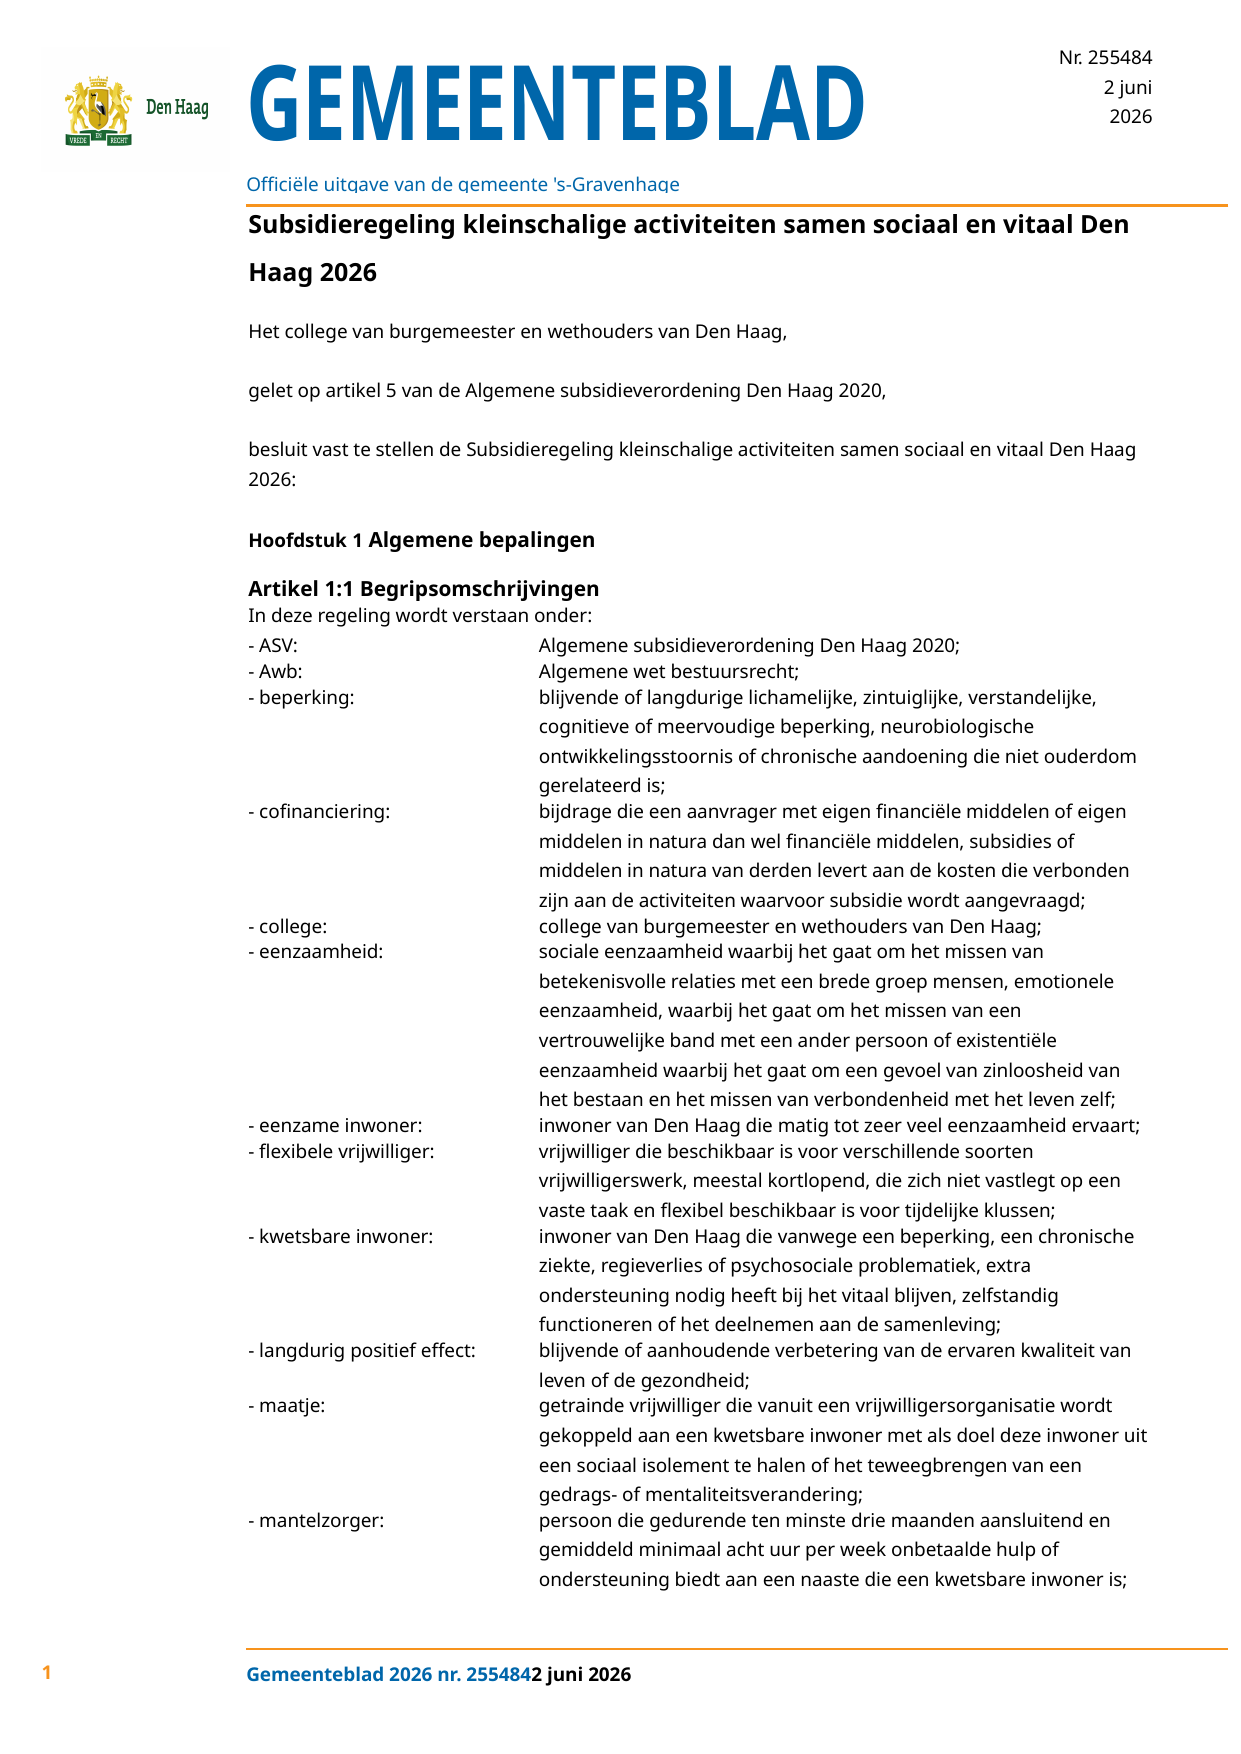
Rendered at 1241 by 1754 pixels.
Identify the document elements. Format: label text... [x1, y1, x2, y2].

table_cell sociale eenzaamheid waarbij het gaat om het missen van betekenisvolle relaties met een brede groep mensen, emotionele eenzaamheid, waarbij het gaat om het missen van een vertrouwelijke band met een ander persoon of existentiële eenzaamheid waarbij het gaat om een gevoel van zinloosheid van het bestaan en het missen van verbondenheid met het leven zelf; [539, 939, 1152, 1112]
table_cell - eenzame inwoner: [248, 1112, 539, 1138]
table_cell bijdrage die een aanvrager met eigen financiële middelen of eigen middelen in natura dan wel financiële middelen, subsidies of middelen in natura van derden levert aan de kosten die verbonden zijn aan de activiteiten waarvoor subsidie wordt aangevraagd; [539, 798, 1152, 913]
text Het college van burgemeester en wethouders van Den Haag, [248, 318, 1152, 344]
text Artikel 1:1 Begripsomschrijvingen [248, 574, 1152, 603]
text gelet op artikel 5 van de Algemene subsidieverordening Den Haag 2020, [248, 377, 1152, 403]
table_header Algemene subsidieverordening Den Haag 2020; [539, 633, 1152, 658]
table_cell blijvende of aanhoudende verbetering van de ervaren kwaliteit van leven of de gezondheid; [539, 1337, 1152, 1393]
table_header - ASV: [248, 633, 539, 658]
table_cell - college: [248, 913, 539, 938]
table_cell inwoner van Den Haag die vanwege een beperking, een chronische ziekte, regieverlies of psychosociale problematiek, extra ondersteuning nodig heeft bij het vitaal blijven, zelfstandig functioneren of het deelnemen aan de samenleving; [539, 1223, 1152, 1337]
table_cell - cofinanciering: [248, 798, 539, 913]
table_cell - mantelzorger: [248, 1507, 539, 1592]
table_cell persoon die gedurende ten minste drie maanden aansluitend en gemiddeld minimaal acht uur per week onbetaalde hulp of ondersteuning biedt aan een naaste die een kwetsbare inwoner is; [539, 1507, 1152, 1592]
text Hoofdstuk 1 Algemene bepalingen [248, 525, 1152, 553]
table_cell - flexibele vrijwilliger: [248, 1138, 539, 1223]
table_cell vrijwilliger die beschikbaar is voor verschillende soorten vrijwilligerswerk, meestal kortlopend, die zich niet vastlegt op een vaste taak en flexibel beschikbaar is voor tijdelijke klussen; [539, 1138, 1152, 1223]
table_cell inwoner van Den Haag die matig tot zeer veel eenzaamheid ervaart; [539, 1112, 1152, 1138]
table_cell - beperking: [248, 684, 539, 798]
text In deze regeling wordt verstaan onder: [248, 603, 1152, 628]
table_cell - Awb: [248, 658, 539, 684]
table_cell - eenzaamheid: [248, 939, 539, 1112]
table_cell Algemene wet bestuursrecht; [539, 658, 1152, 684]
table_cell - langdurig positief effect: [248, 1337, 539, 1393]
table_cell getrainde vrijwilliger die vanuit een vrijwilligersorganisatie wordt gekoppeld aan een kwetsbare inwoner met als doel deze inwoner uit een sociaal isolement te halen of het teweegbrengen van een gedrags- of mentaliteitsverandering; [539, 1393, 1152, 1507]
table_cell - kwetsbare inwoner: [248, 1223, 539, 1337]
table_cell blijvende of langdurige lichamelijke, zintuiglijke, verstandelijke, cognitieve of meervoudige beperking, neurobiologische ontwikkelingsstoornis of chronische aandoening die niet ouderdom gerelateerd is; [539, 684, 1152, 798]
table_cell - maatje: [248, 1393, 539, 1507]
table_cell college van burgemeester en wethouders van Den Haag; [539, 913, 1152, 938]
text Subsidieregeling kleinschalige activiteiten samen sociaal en vitaal Den Haag 2026 [248, 207, 1152, 288]
text besluit vast te stellen de Subsidieregeling kleinschalige activiteiten samen sociaal en vitaal Den Haag 2026: [248, 436, 1152, 492]
picture [41, 47, 231, 172]
